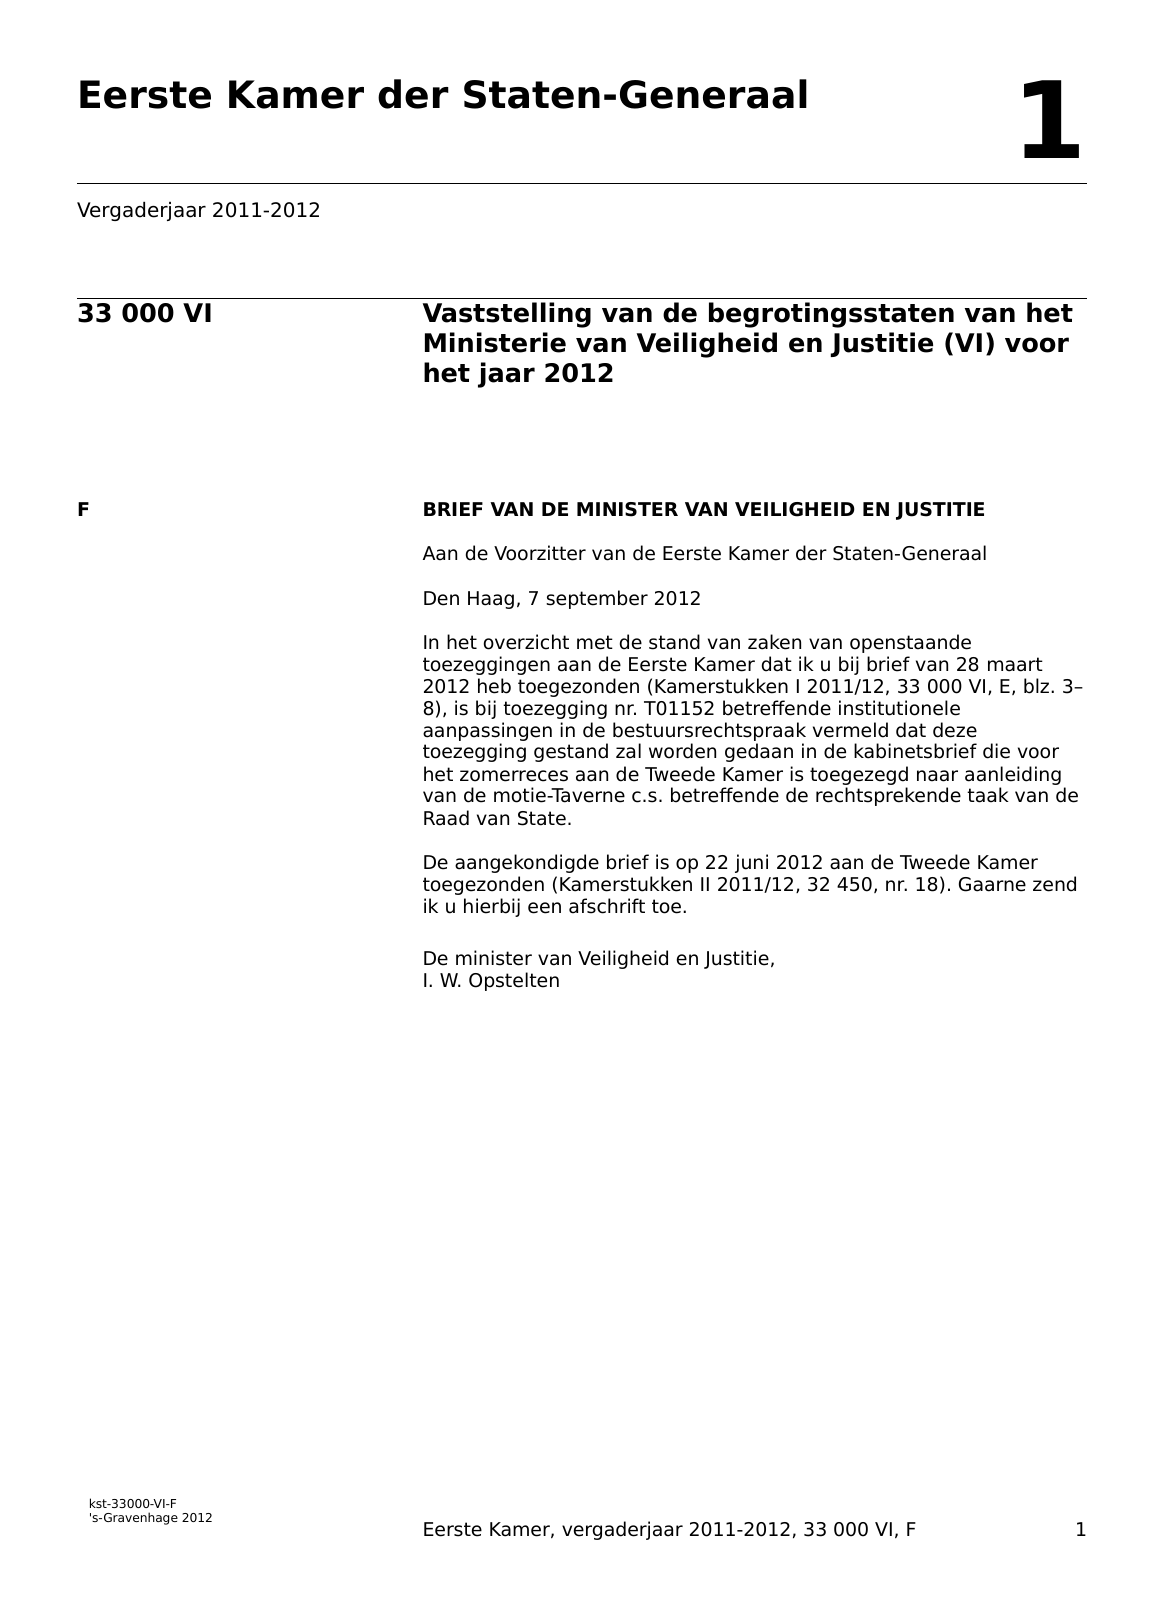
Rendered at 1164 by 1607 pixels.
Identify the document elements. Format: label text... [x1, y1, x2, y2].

table_header Eerste Kamer der Staten-Generaal [77, 59, 886, 183]
text Aan de Voorzitter van de Eerste Kamer der Staten-Generaal [422, 543, 1087, 565]
table_header 1 [886, 59, 1087, 183]
text In het overzicht met de stand van zaken van openstaande toezeggingen aan de Eerste Kamer dat ik u bij brief van 28 maart 2012 heb toegezonden (Kamerstukken I 2011/12, 33 000 VI, E, blz. 3–8), is bij toezegging nr. T01152 betreffende institutionele aanpassingen in de bestuursrechtspraak vermeld dat deze toezegging gestand zal worden gedaan in de kabinetsbrief die voor het zomerreces aan de Tweede Kamer is toegezegd naar aanleiding van de motie-Taverne c.s. betreffende de rechtsprekende taak van de Raad van State. [422, 632, 1087, 829]
text 's-Gravenhage 2012 [88, 1511, 323, 1525]
text kst-33000-VI-F [88, 1497, 323, 1511]
text De aangekondigde brief is op 22 juni 2012 aan de Tweede Kamer toegezonden (Kamerstukken II 2011/12, 32 450, nr. 18). Gaarne zend ik u hierbij een afschrift toe. [422, 852, 1087, 917]
subtitle 33 000 VI Vaststelling van de begrotingsstaten van het Ministerie van Veiligheid en Justitie (VI) voor het jaar 2012 [77, 299, 1087, 388]
text Den Haag, 7 september 2012 [422, 587, 1087, 609]
subtitle F BRIEF VAN DE MINISTER VAN VEILIGHEID EN JUSTITIE [77, 499, 1087, 521]
text De minister van Veiligheid en Justitie, I. W. Opstelten [422, 947, 1087, 991]
table_cell Vergaderjaar 2011-2012 [77, 184, 1087, 298]
